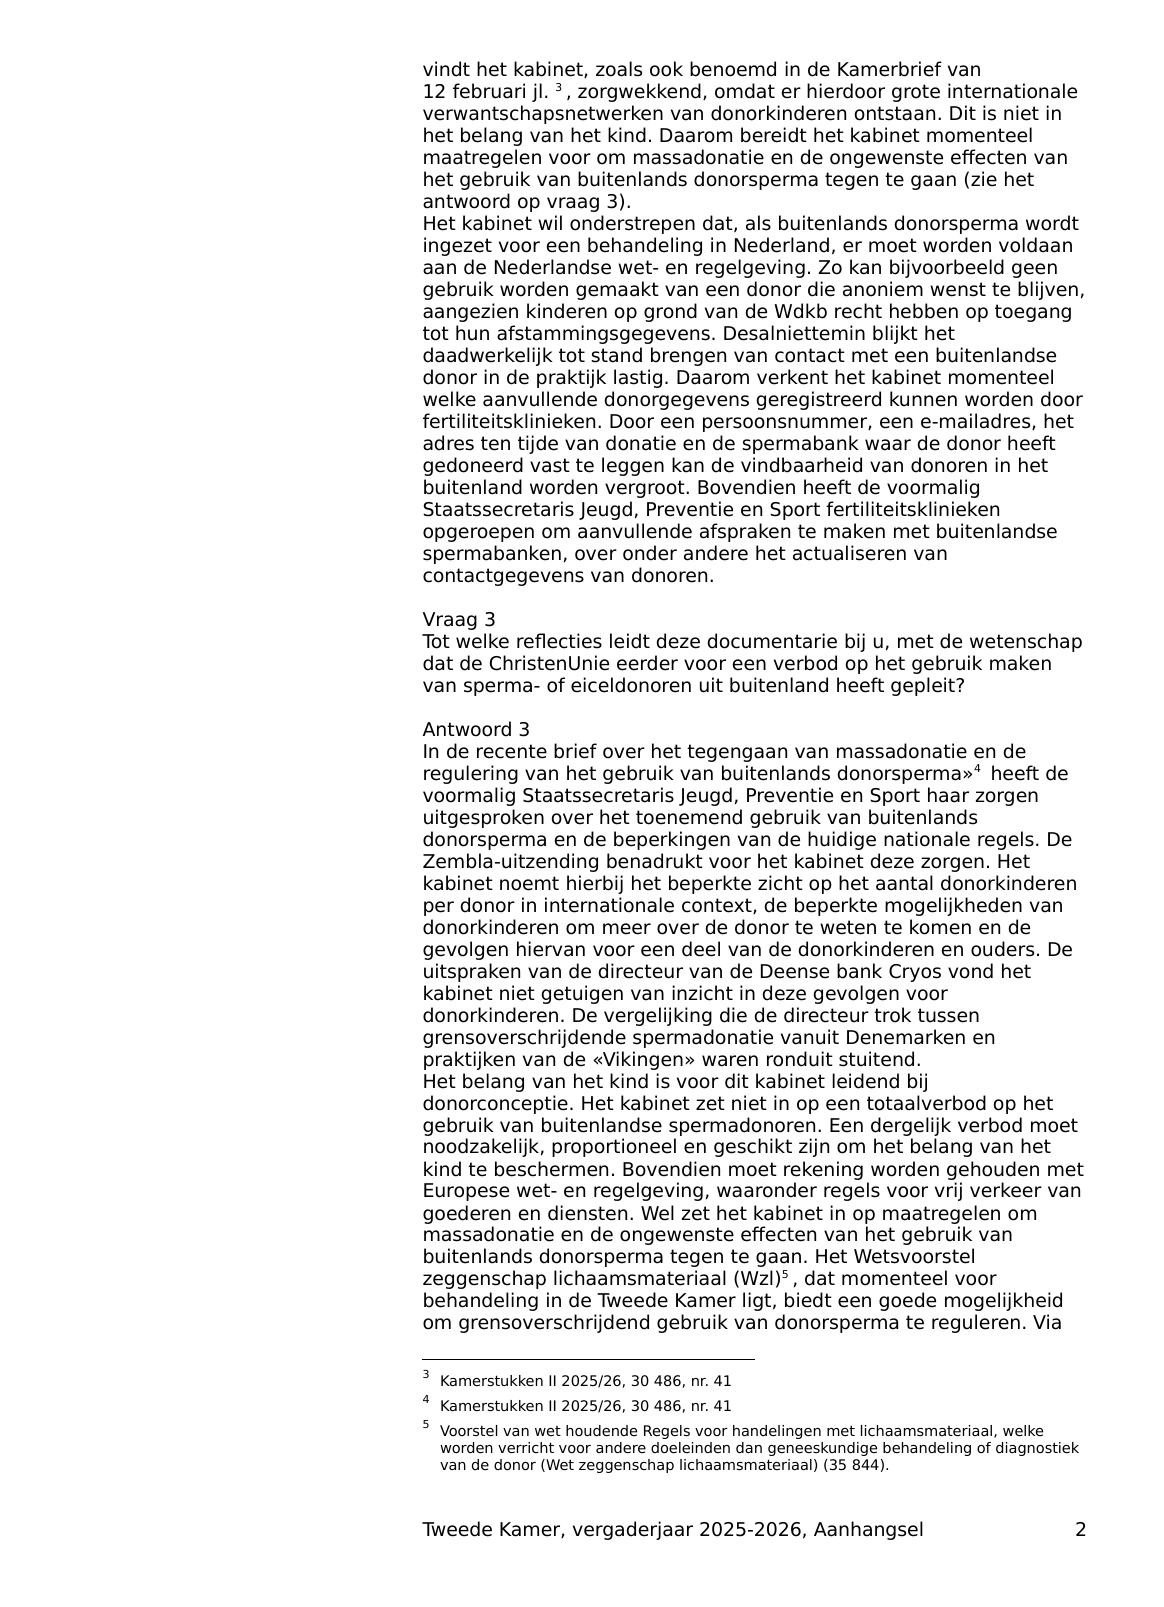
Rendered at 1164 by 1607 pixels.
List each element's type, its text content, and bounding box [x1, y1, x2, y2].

text Voorstel van wet houdende Regels voor handelingen met lichaamsmateriaal, welke worden verricht voor andere doeleinden dan geneeskundige behandeling of diagnostiek van de donor (Wet zeggenschap lichaamsmateriaal) (35 844). [422, 1418, 1087, 1474]
text In de recente brief over het tegengaan van massadonatie en de regulering van het gebruik van buitenlands donorsperma» heeft de voormalig Staatssecretaris Jeugd, Preventie en Sport haar zorgen uitgesproken over het toenemend gebruik van buitenlands donorsperma en de beperkingen van de huidige nationale regels. De Zembla-uitzending benadrukt voor het kabinet deze zorgen. Het kabinet noemt hierbij het beperkte zicht op het aantal donorkinderen per donor in internationale context, de beperkte mogelijkheden van donorkinderen om meer over de donor te weten te komen en de gevolgen hiervan voor een deel van de donorkinderen en ouders. De uitspraken van de directeur van de Deense bank Cryos vond het kabinet niet getuigen van inzicht in deze gevolgen voor donorkinderen. De vergelijking die de directeur trok tussen grensoverschrijdende spermadonatie vanuit Denemarken en praktijken van de «Vikingen» waren ronduit stuitend. [422, 741, 1087, 1071]
text Tot welke reflecties leidt deze documentarie bij u, met de wetenschap dat de ChristenUnie eerder voor een verbod op het gebruik maken van sperma- of eiceldonoren uit buitenland heeft gepleit? [422, 631, 1087, 697]
text Kamerstukken II 2025/26, 30 486, nr. 41 [422, 1368, 1087, 1391]
text Antwoord 3 [422, 719, 1087, 741]
text Het kabinet wil onderstrepen dat, als buitenlands donorsperma wordt ingezet voor een behandeling in Nederland, er moet worden voldaan aan de Nederlandse wet- en regelgeving. Zo kan bijvoorbeeld geen gebruik worden gemaakt van een donor die anoniem wenst te blijven, aangezien kinderen op grond van de Wdkb recht hebben op toegang tot hun afstammingsgegevens. Desalniettemin blijkt het daadwerkelijk tot stand brengen van contact met een buitenlandse donor in de praktijk lastig. Daarom verkent het kabinet momenteel welke aanvullende donorgegevens geregistreerd kunnen worden door fertiliteitsklinieken. Door een persoonsnummer, een e-mailadres, het adres ten tijde van donatie en de spermabank waar de donor heeft gedoneerd vast te leggen kan de vindbaarheid van donoren in het buitenland worden vergroot. Bovendien heeft de voormalig Staatssecretaris Jeugd, Preventie en Sport fertiliteitsklinieken opgeroepen om aanvullende afspraken te maken met buitenlandse spermabanken, over onder andere het actualiseren van contactgegevens van donoren. [422, 213, 1087, 587]
text vindt het kabinet, zoals ook benoemd in de Kamerbrief van 12 februari jl. , zorgwekkend, omdat er hierdoor grote internationale verwantschapsnetwerken van donorkinderen ontstaan. Dit is niet in het belang van het kind. Daarom bereidt het kabinet momenteel maatregelen voor om massadonatie en de ongewenste effecten van het gebruik van buitenlands donorsperma tegen te gaan (zie het antwoord op vraag 3). [422, 59, 1087, 213]
text Het belang van het kind is voor dit kabinet leidend bij donorconceptie. Het kabinet zet niet in op een totaalverbod op het gebruik van buitenlandse spermadonoren. Een dergelijk verbod moet noodzakelijk, proportioneel en geschikt zijn om het belang van het kind te beschermen. Bovendien moet rekening worden gehouden met Europese wet- en regelgeving, waaronder regels voor vrij verkeer van goederen en diensten. Wel zet het kabinet in op maatregelen om massadonatie en de ongewenste effecten van het gebruik van buitenlands donorsperma tegen te gaan. Het Wetsvoorstel zeggenschap lichaamsmateriaal (Wzl), dat momenteel voor behandeling in de Tweede Kamer ligt, biedt een goede mogelijkheid om grensoverschrijdend gebruik van donorsperma te reguleren. Via [422, 1071, 1087, 1334]
text Vraag 3 [422, 609, 1087, 631]
text Kamerstukken II 2025/26, 30 486, nr. 41 [422, 1393, 1087, 1416]
